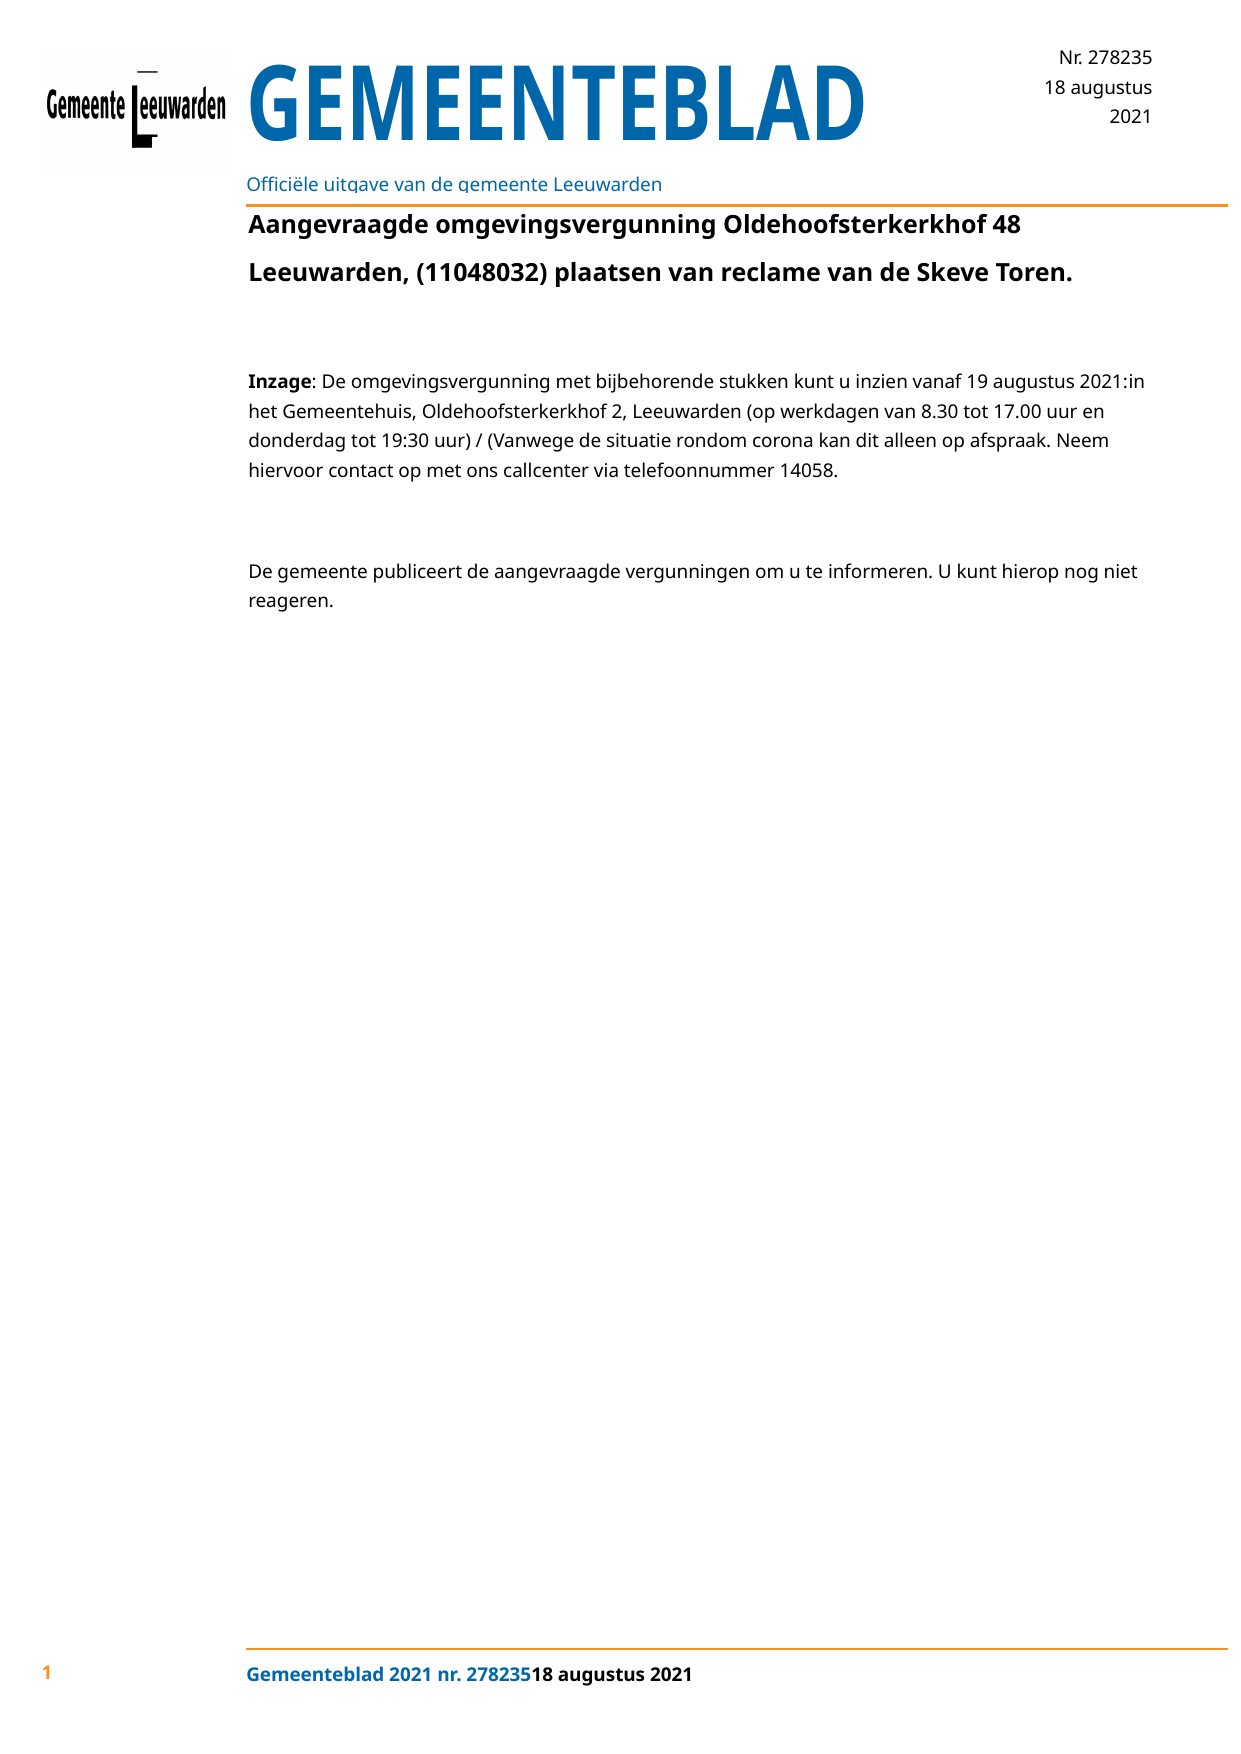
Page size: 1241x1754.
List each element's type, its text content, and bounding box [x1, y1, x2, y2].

text Inzage: De omgevingsvergunning met bijbehorende stukken kunt u inzien vanaf 19 augustus 2021:in het Gemeentehuis, Oldehoofsterkerkhof 2, Leeuwarden (op werkdagen van 8.30 tot 17.00 uur en donderdag tot 19:30 uur) / (Vanwege de situatie rondom corona kan dit alleen op afspraak. Neem hiervoor contact op met ons callcenter via telefoonnummer 14058. [248, 368, 1152, 483]
text De gemeente publiceert de aangevraagde vergunningen om u te informeren. U kunt hierop nog niet reageren. [248, 558, 1152, 613]
text Aangevraagde omgevingsvergunning Oldehoofsterkerkhof 48 Leeuwarden, (11048032) plaatsen van reclame van de Skeve Toren. [248, 207, 1152, 288]
picture [41, 47, 231, 172]
